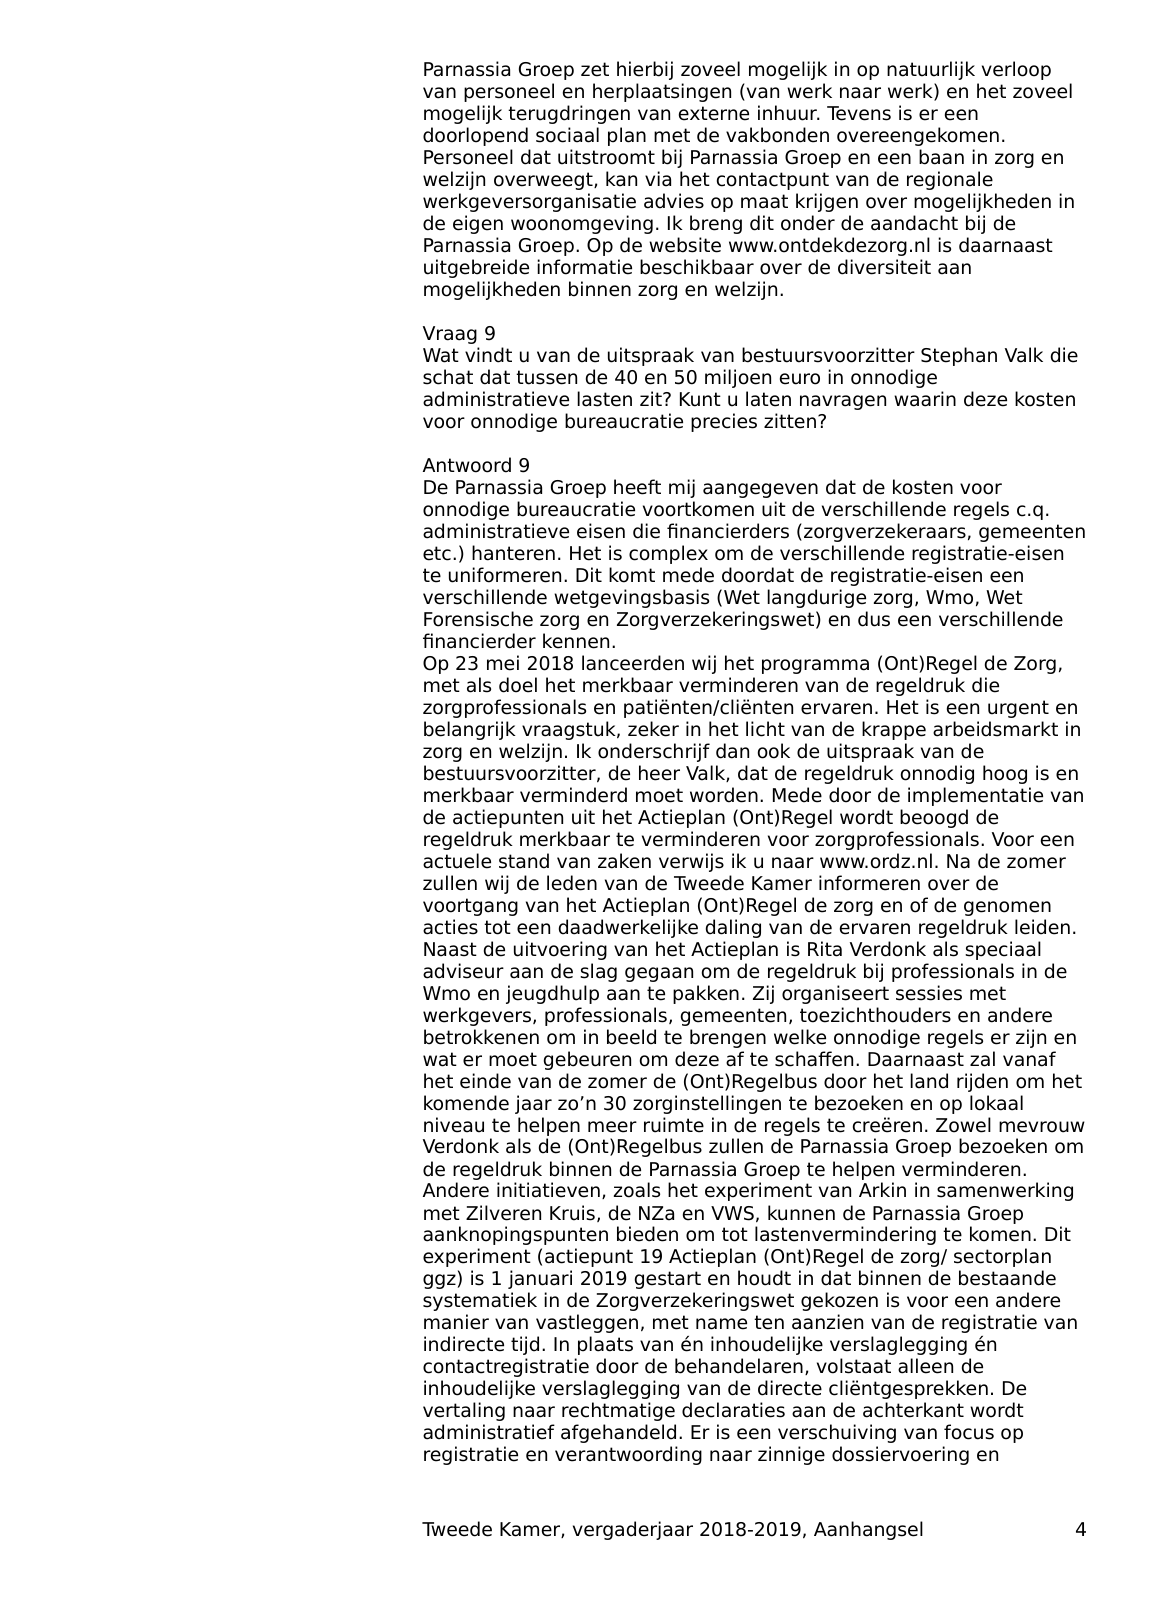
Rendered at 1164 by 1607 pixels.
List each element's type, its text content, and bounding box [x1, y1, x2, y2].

text Parnassia Groep zet hierbij zoveel mogelijk in op natuurlijk verloop van personeel en herplaatsingen (van werk naar werk) en het zoveel mogelijk terugdringen van externe inhuur. Tevens is er een doorlopend sociaal plan met de vakbonden overeengekomen. [422, 59, 1087, 147]
text Antwoord 9 [422, 455, 1087, 477]
text De Parnassia Groep heeft mij aangegeven dat de kosten voor onnodige bureaucratie voortkomen uit de verschillende regels c.q. administratieve eisen die financierders (zorgverzekeraars, gemeenten etc.) hanteren. Het is complex om de verschillende registratie-eisen te uniformeren. Dit komt mede doordat de registratie-eisen een verschillende wetgevingsbasis (Wet langdurige zorg, Wmo, Wet Forensische zorg en Zorgverzekeringswet) en dus een verschillende financierder kennen. [422, 477, 1087, 653]
text Personeel dat uitstroomt bij Parnassia Groep en een baan in zorg en welzijn overweegt, kan via het contactpunt van de regionale werkgeversorganisatie advies op maat krijgen over mogelijkheden in de eigen woonomgeving. Ik breng dit onder de aandacht bij de Parnassia Groep. Op de website www.ontdekdezorg.nl is daarnaast uitgebreide informatie beschikbaar over de diversiteit aan mogelijkheden binnen zorg en welzijn. [422, 147, 1087, 301]
text Andere initiatieven, zoals het experiment van Arkin in samenwerking met Zilveren Kruis, de NZa en VWS, kunnen de Parnassia Groep aanknopingspunten bieden om tot lastenvermindering te komen. Dit experiment (actiepunt 19 Actieplan (Ont)Regel de zorg/ sectorplan ggz) is 1 januari 2019 gestart en houdt in dat binnen de bestaande systematiek in de Zorgverzekeringswet gekozen is voor een andere manier van vastleggen, met name ten aanzien van de registratie van indirecte tijd. In plaats van én inhoudelijke verslaglegging én contactregistratie door de behandelaren, volstaat alleen de inhoudelijke verslaglegging van de directe cliëntgesprekken. De vertaling naar rechtmatige declaraties aan de achterkant wordt administratief afgehandeld. Er is een verschuiving van focus op registratie en verantwoording naar zinnige dossiervoering en [422, 1180, 1087, 1466]
text Op 23 mei 2018 lanceerden wij het programma (Ont)Regel de Zorg, met als doel het merkbaar verminderen van de regeldruk die zorgprofessionals en patiënten/cliënten ervaren. Het is een urgent en belangrijk vraagstuk, zeker in het licht van de krappe arbeidsmarkt in zorg en welzijn. Ik onderschrijf dan ook de uitspraak van de bestuursvoorzitter, de heer Valk, dat de regeldruk onnodig hoog is en merkbaar verminderd moet worden. Mede door de implementatie van de actiepunten uit het Actieplan (Ont)Regel wordt beoogd de regeldruk merkbaar te verminderen voor zorgprofessionals. Voor een actuele stand van zaken verwijs ik u naar www.ordz.nl. Na de zomer zullen wij de leden van de Tweede Kamer informeren over de voortgang van het Actieplan (Ont)Regel de zorg en of de genomen acties tot een daadwerkelijke daling van de ervaren regeldruk leiden. Naast de uitvoering van het Actieplan is Rita Verdonk als speciaal adviseur aan de slag gegaan om de regeldruk bij professionals in de Wmo en jeugdhulp aan te pakken. Zij organiseert sessies met werkgevers, professionals, gemeenten, toezichthouders en andere betrokkenen om in beeld te brengen welke onnodige regels er zijn en wat er moet gebeuren om deze af te schaffen. Daarnaast zal vanaf het einde van de zomer de (Ont)Regelbus door het land rijden om het komende jaar zo’n 30 zorginstellingen te bezoeken en op lokaal niveau te helpen meer ruimte in de regels te creëren. Zowel mevrouw Verdonk als de (Ont)Regelbus zullen de Parnassia Groep bezoeken om de regeldruk binnen de Parnassia Groep te helpen verminderen. [422, 653, 1087, 1180]
text Wat vindt u van de uitspraak van bestuursvoorzitter Stephan Valk die schat dat tussen de 40 en 50 miljoen euro in onnodige administratieve lasten zit? Kunt u laten navragen waarin deze kosten voor onnodige bureaucratie precies zitten? [422, 345, 1087, 433]
text Vraag 9 [422, 323, 1087, 345]
